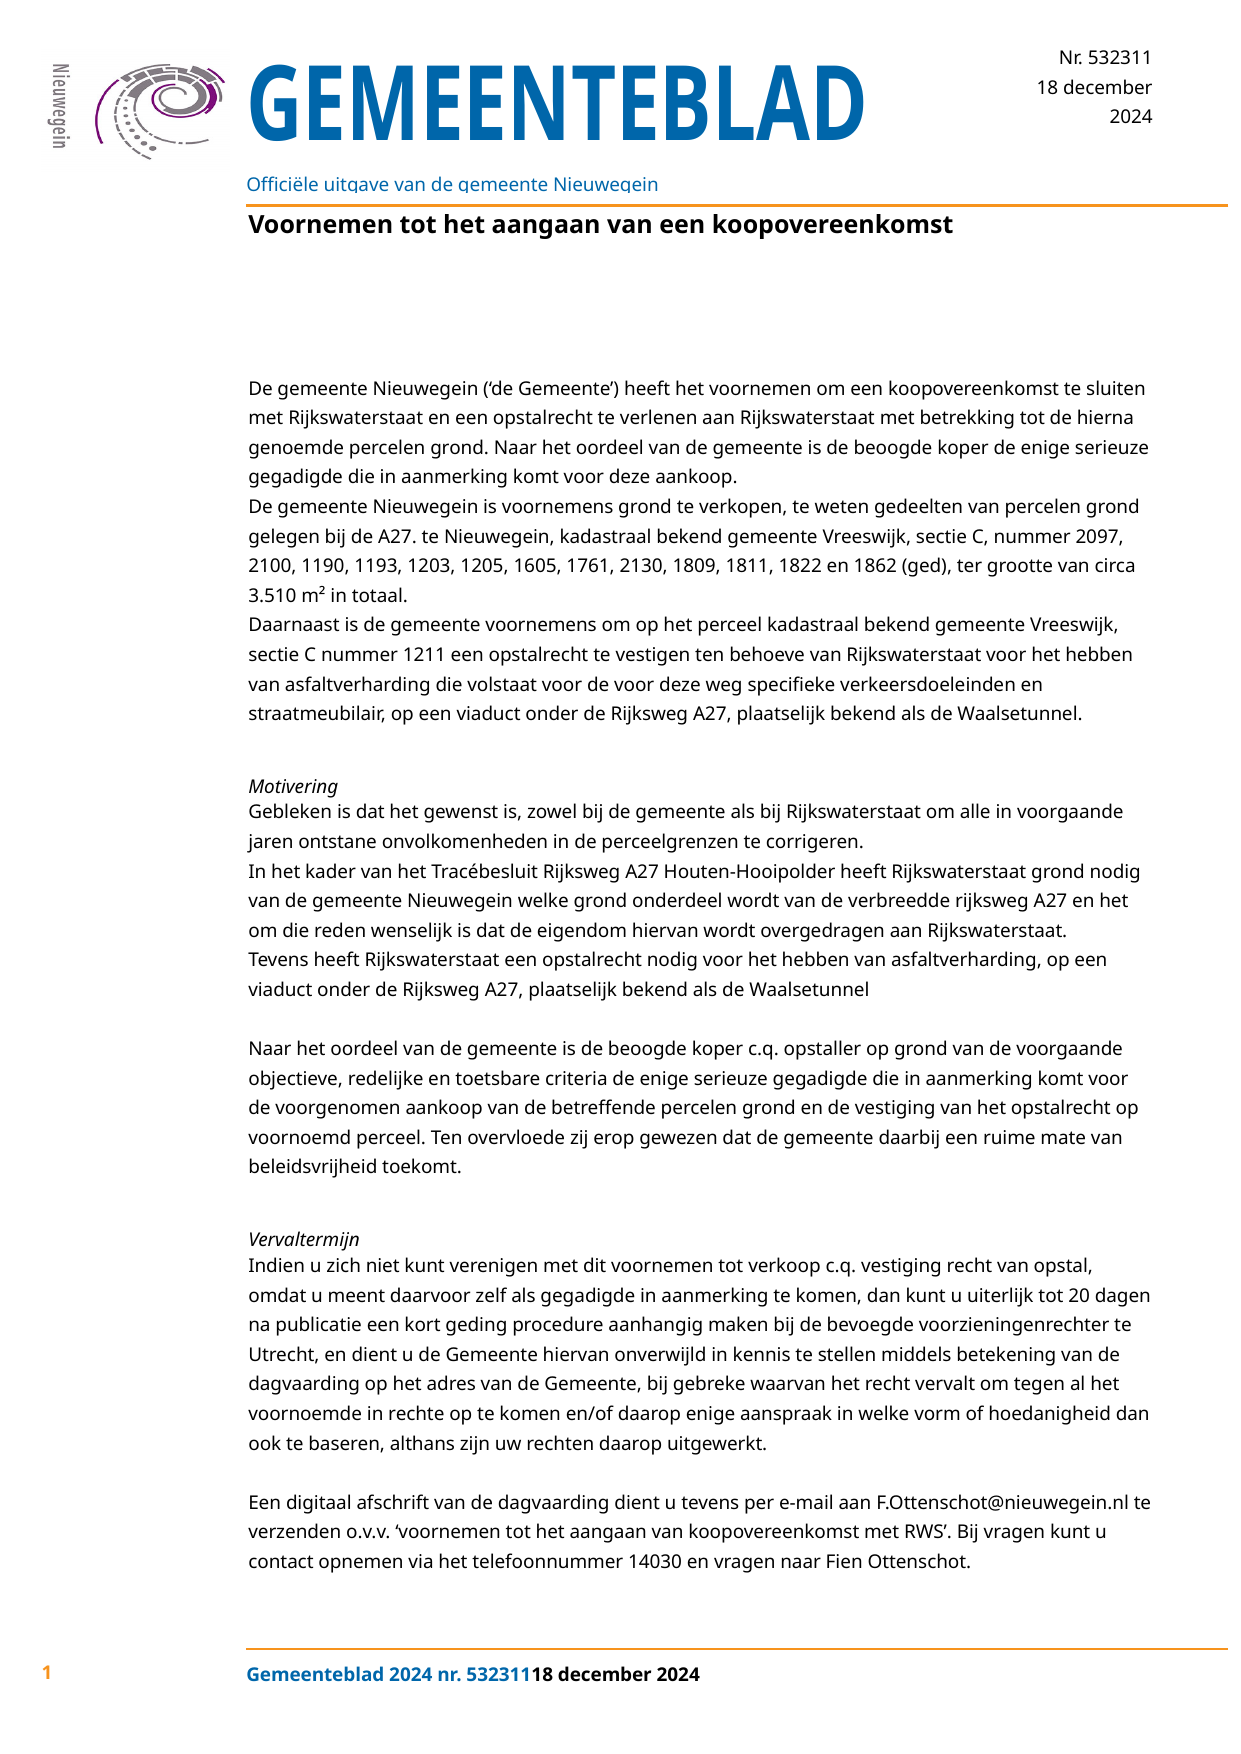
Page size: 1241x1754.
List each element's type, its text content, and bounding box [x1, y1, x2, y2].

text Daarnaast is de gemeente voornemens om op het perceel kadastraal bekend gemeente Vreeswijk, sectie C nummer 1211 een opstalrecht te vestigen ten behoeve van Rijkswaterstaat voor het hebben van asfaltverharding die volstaat voor de voor deze weg specifieke verkeersdoeleinden en straatmeubilair, op een viaduct onder de Rijksweg A27, plaatselijk bekend als de Waalsetunnel. [248, 612, 1152, 726]
picture [41, 47, 231, 172]
text De gemeente Nieuwegein (‘de Gemeente’) heeft het voornemen om een koopovereenkomst te sluiten met Rijkswaterstaat en een opstalrecht te verlenen aan Rijkswaterstaat met betrekking tot de hierna genoemde percelen grond. Naar het oordeel van de gemeente is de beoogde koper de enige serieuze gegadigde die in aanmerking komt voor deze aankoop. [248, 375, 1152, 489]
text Een digitaal afschrift van de dagvaarding dient u tevens per e-mail aan F.Ottenschot@nieuwegein.nl te verzenden o.v.v. ‘voornemen tot het aangaan van koopovereenkomst met RWS’. Bij vragen kunt u contact opnemen via het telefoonnummer 14030 en vragen naar Fien Ottenschot. [248, 1489, 1152, 1574]
text Naar het oordeel van de gemeente is de beoogde koper c.q. opstaller op grond van de voorgaande objectieve, redelijke en toetsbare criteria de enige serieuze gegadigde die in aanmerking komt voor de voorgenomen aankoop van de betreffende percelen grond en de vestiging van het opstalrecht op voornoemd perceel. Ten overvloede zij erop gewezen dat de gemeente daarbij een ruime mate van beleidsvrijheid toekomt. [248, 1035, 1152, 1179]
text Gebleken is dat het gewenst is, zowel bij de gemeente als bij Rijkswaterstaat om alle in voorgaande jaren ontstane onvolkomenheden in de perceelgrenzen te corrigeren. [248, 799, 1152, 854]
text Indien u zich niet kunt verenigen met dit voornemen tot verkoop c.q. vestiging recht van opstal, omdat u meent daarvoor zelf als gegadigde in aanmerking te komen, dan kunt u uiterlijk tot 20 dagen na publicatie een kort geding procedure aanhangig maken bij de bevoegde voorzieningenrechter te Utrecht, en dient u de Gemeente hiervan onverwijld in kennis te stellen middels betekening van de dagvaarding op het adres van de Gemeente, bij gebreke waarvan het recht vervalt om tegen al het voornoemde in rechte op te komen en/of daarop enige aanspraak in welke vorm of hoedanigheid dan ook te baseren, althans zijn uw rechten daarop uitgewerkt. [248, 1252, 1152, 1455]
text Vervaltermijn [248, 1226, 1152, 1252]
text De gemeente Nieuwegein is voornemens grond te verkopen, te weten gedeelten van percelen grond gelegen bij de A27. te Nieuwegein, kadastraal bekend gemeente Vreeswijk, sectie C, nummer 2097, 2100, 1190, 1193, 1203, 1205, 1605, 1761, 2130, 1809, 1811, 1822 en 1862 (ged), ter grootte van circa 3.510 m² in totaal. [248, 493, 1152, 608]
text Motivering [248, 773, 1152, 799]
text Tevens heeft Rijkswaterstaat een opstalrecht nodig voor het hebben van asfaltverharding, op een viaduct onder de Rijksweg A27, plaatselijk bekend als de Waalsetunnel [248, 947, 1152, 1002]
text In het kader van het Tracébesluit Rijksweg A27 Houten-Hooipolder heeft Rijkswaterstaat grond nodig van de gemeente Nieuwegein welke grond onderdeel wordt van de verbreedde rijksweg A27 en het om die reden wenselijk is dat de eigendom hiervan wordt overgedragen aan Rijkswaterstaat. [248, 858, 1152, 943]
text Voornemen tot het aangaan van een koopovereenkomst [248, 207, 1152, 241]
